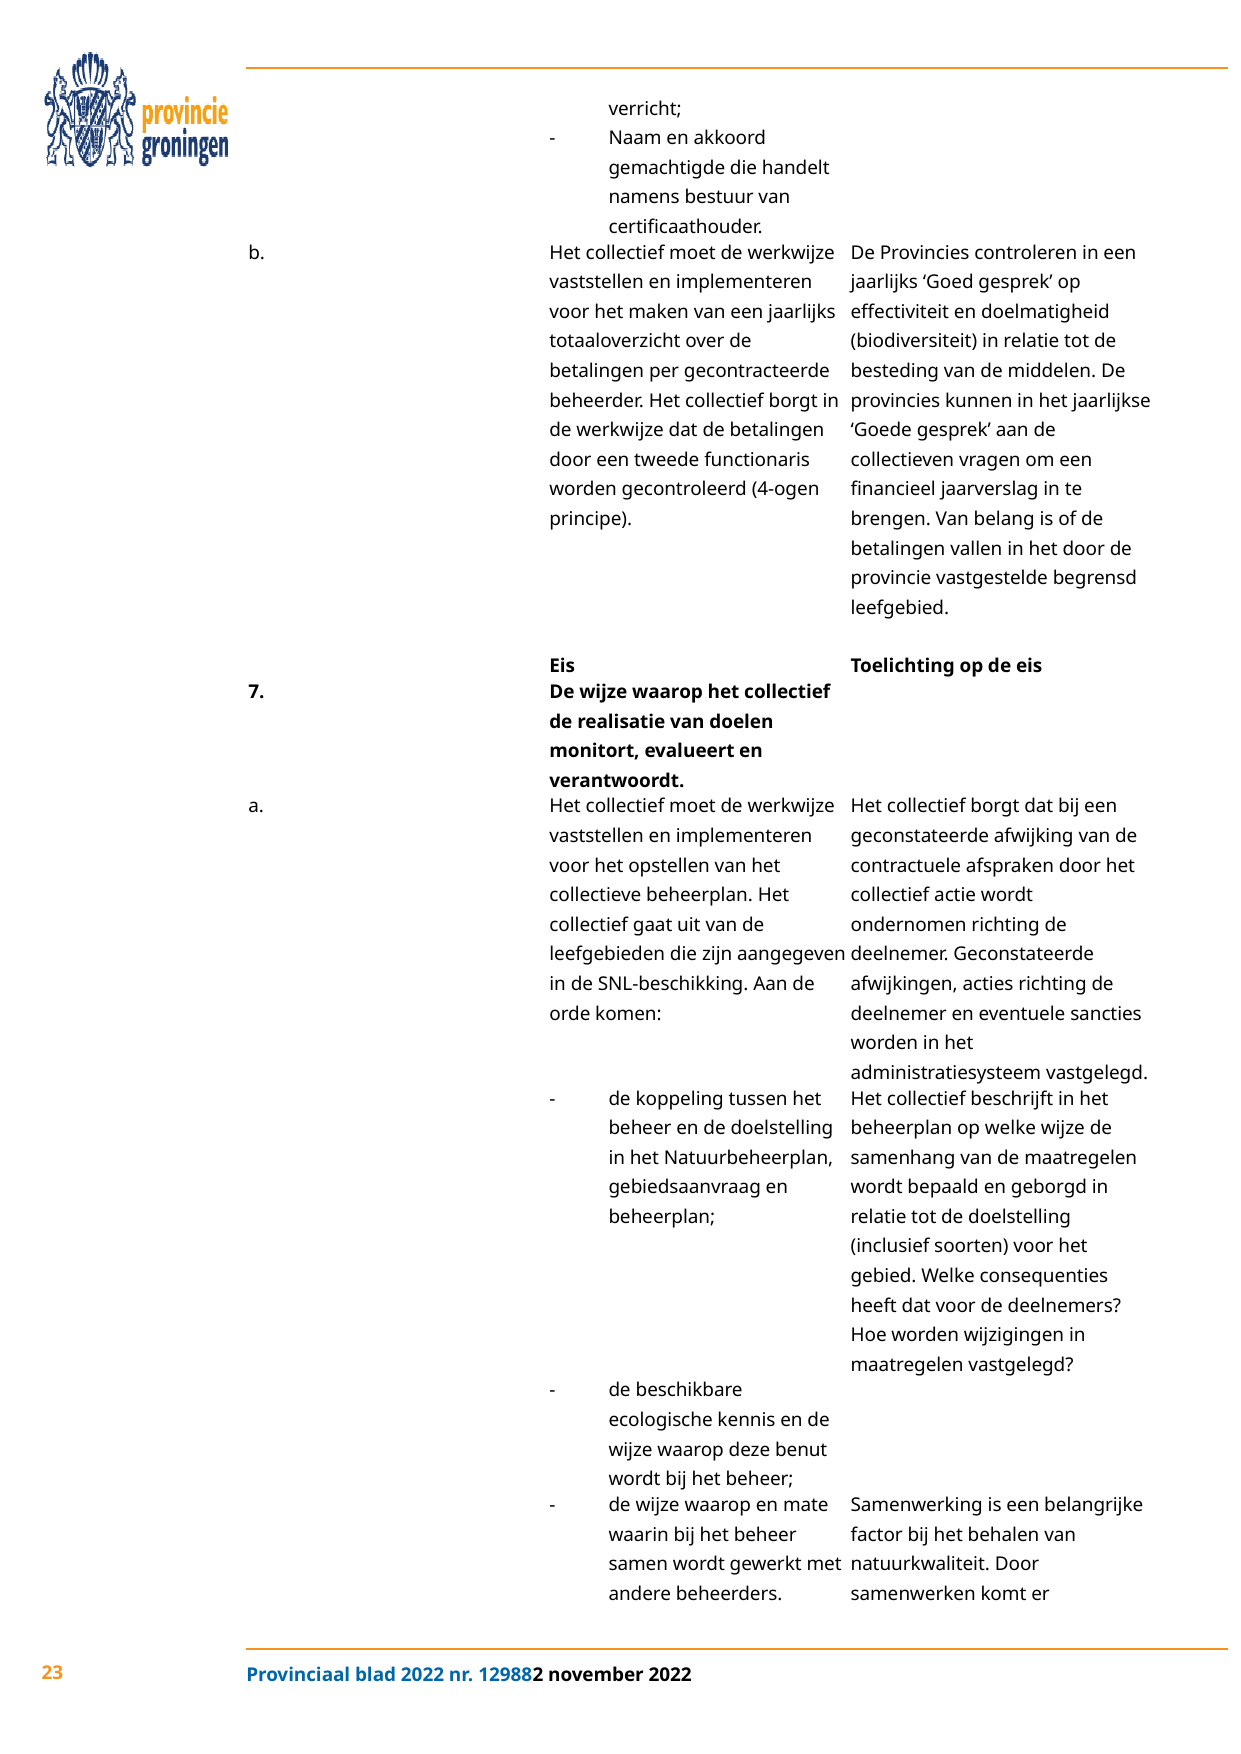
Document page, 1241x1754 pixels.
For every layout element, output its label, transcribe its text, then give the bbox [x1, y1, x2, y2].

table_cell b. [248, 239, 549, 619]
table_cell verricht; Naam en akkoord gemachtigde die handelt namens bestuur van certificaathouder. [549, 95, 850, 239]
picture [41, 47, 231, 172]
table_cell [248, 1085, 549, 1377]
table_cell [850, 1377, 1152, 1491]
table_cell [248, 1377, 549, 1491]
table_cell a. [248, 793, 549, 1085]
table_cell de koppeling tussen het beheer en de doelstelling in het Natuurbeheerplan, gebiedsaanvraag en beheerplan; [549, 1085, 850, 1377]
table_cell De wijze waarop het collectief de realisatie van doelen monitort, evalueert en verantwoordt. [549, 678, 850, 793]
table_cell Het collectief beschrijft in het beheerplan op welke wijze de samenhang van de maatregelen wordt bepaald en geborgd in relatie tot de doelstelling (inclusief soorten) voor het gebied. Welke consequenties heeft dat voor de deelnemers? Hoe worden wijzigingen in maatregelen vastgelegd? [850, 1085, 1152, 1377]
table_cell [248, 1491, 549, 1606]
table_header Toelichting op de eis [850, 653, 1152, 678]
table_cell de wijze waarop en mate waarin bij het beheer samen wordt gewerkt met andere beheerders. [549, 1491, 850, 1606]
table_cell [850, 95, 1152, 239]
table_cell de beschikbare ecologische kennis en de wijze waarop deze benut wordt bij het beheer; [549, 1377, 850, 1491]
table_header Eis [549, 653, 850, 678]
table_header [248, 653, 549, 678]
table_cell Het collectief borgt dat bij een geconstateerde afwijking van de contractuele afspraken door het collectief actie wordt ondernomen richting de deelnemer. Geconstateerde afwijkingen, acties richting de deelnemer en eventuele sancties worden in het administratiesysteem vastgelegd. [850, 793, 1152, 1085]
table_cell Het collectief moet de werkwijze vaststellen en implementeren voor het maken van een jaarlijks totaaloverzicht over de betalingen per gecontracteerde beheerder. Het collectief borgt in de werkwijze dat de betalingen door een tweede functionaris worden gecontroleerd (4-ogen principe). [549, 239, 850, 619]
table_cell 7. [248, 678, 549, 793]
table_cell [248, 95, 549, 239]
table_cell Het collectief moet de werkwijze vaststellen en implementeren voor het opstellen van het collectieve beheerplan. Het collectief gaat uit van de leefgebieden die zijn aangegeven in de SNL-beschikking. Aan de orde komen: [549, 793, 850, 1085]
table_cell De Provincies controleren in een jaarlijks ‘Goed gesprek’ op effectiviteit en doelmatigheid (biodiversiteit) in relatie tot de besteding van de middelen. De provincies kunnen in het jaarlijkse ‘Goede gesprek’ aan de collectieven vragen om een financieel jaarverslag in te brengen. Van belang is of de betalingen vallen in het door de provincie vastgestelde begrensd leefgebied. [850, 239, 1152, 619]
table_cell [850, 678, 1152, 793]
table_cell Samenwerking is een belangrijke factor bij het behalen van natuurkwaliteit. Door samenwerken komt er [850, 1491, 1152, 1606]
